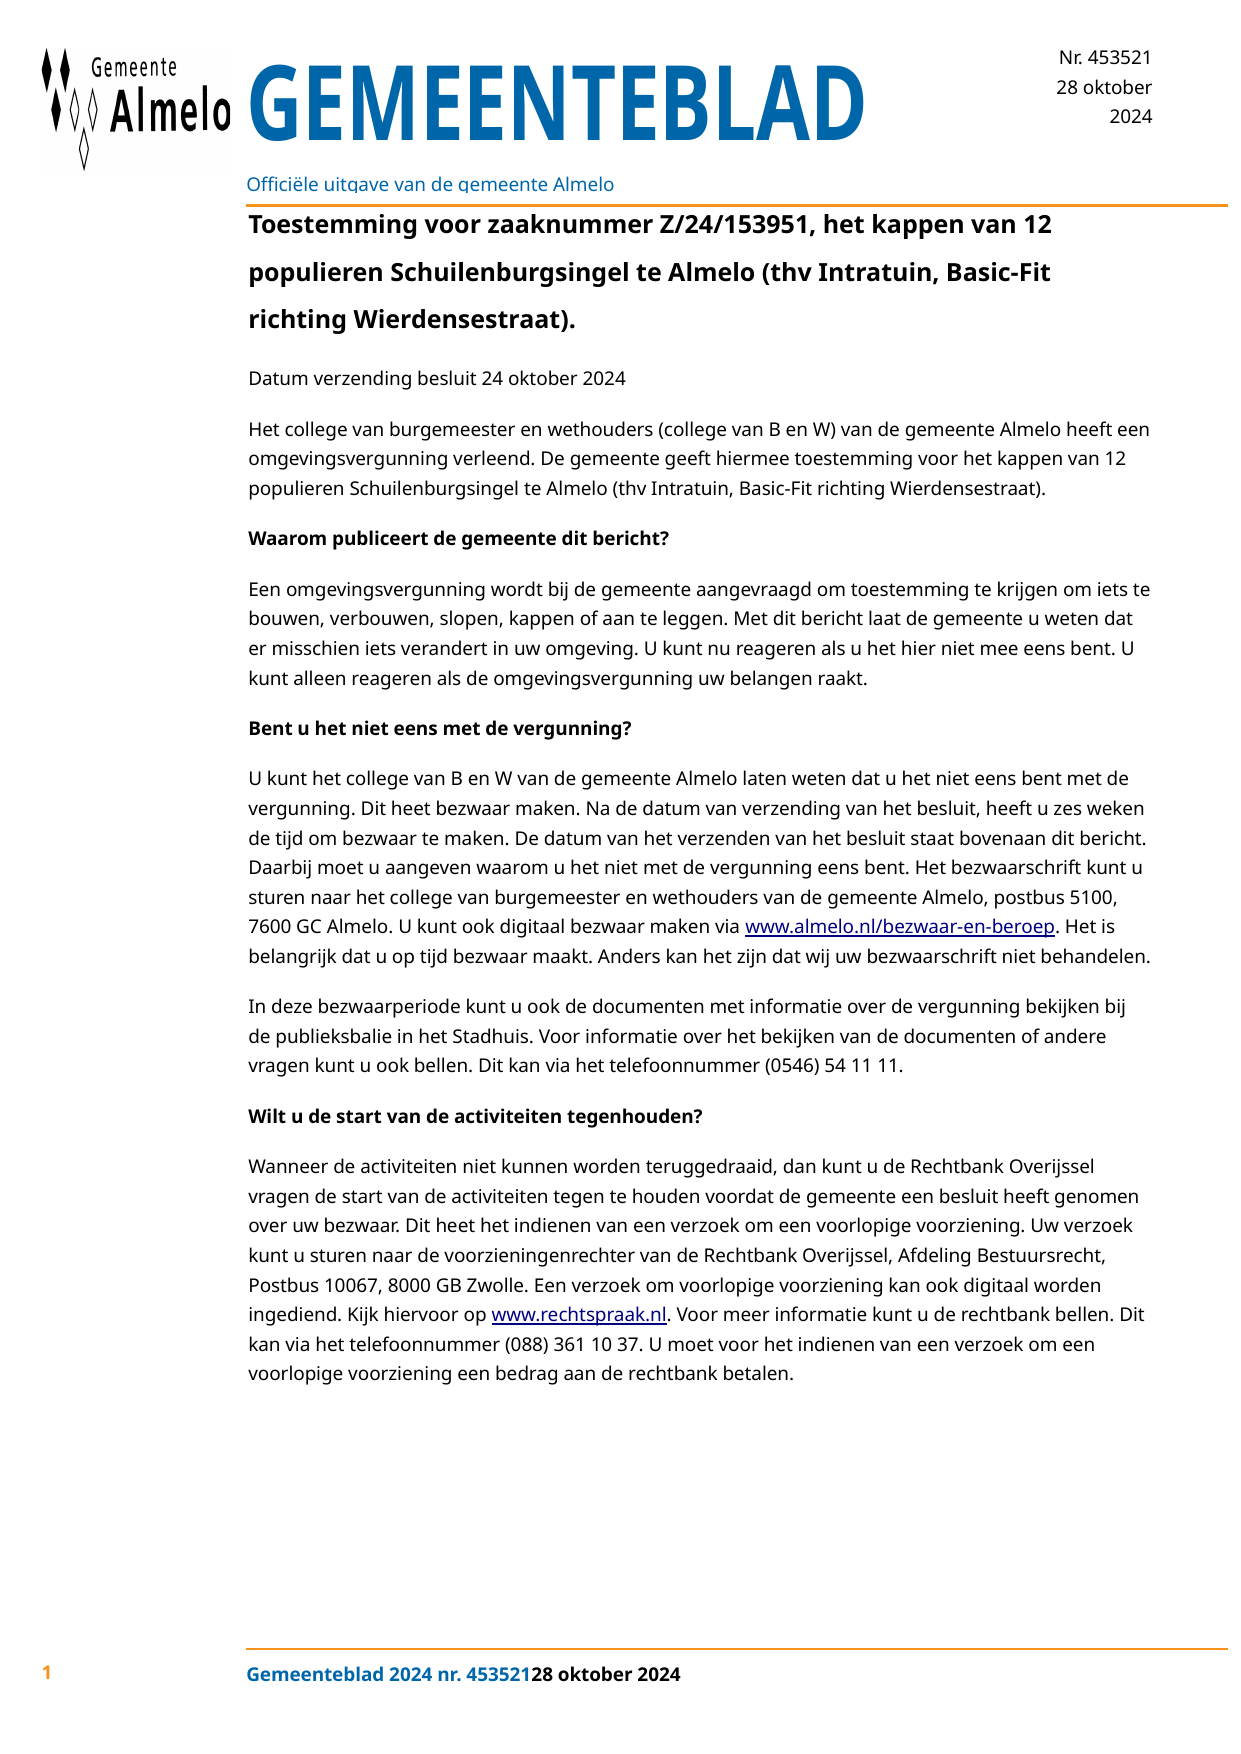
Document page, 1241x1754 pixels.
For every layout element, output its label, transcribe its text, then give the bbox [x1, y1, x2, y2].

text Wilt u de start van de activiteiten tegenhouden? [248, 1103, 1152, 1129]
text Waarom publiceert de gemeente dit bericht? [248, 526, 1152, 551]
text Wanneer de activiteiten niet kunnen worden teruggedraaid, dan kunt u de Rechtbank Overijssel vragen de start van de activiteiten tegen te houden voordat de gemeente een besluit heeft genomen over uw bezwaar. Dit heet het indienen van een verzoek om een voorlopige voorziening. Uw verzoek kunt u sturen naar de voorzieningenrechter van de Rechtbank Overijssel, Afdeling Bestuursrecht, Postbus 10067, 8000 GB Zwolle. Een verzoek om voorlopige voorziening kan ook digitaal worden ingediend. Kijk hiervoor op www.rechtspraak.nl. Voor meer informatie kunt u de rechtbank bellen. Dit kan via het telefoonnummer (088) 361 10 37. U moet voor het indienen van een verzoek om een voorlopige voorziening een bedrag aan de rechtbank betalen. [248, 1153, 1152, 1386]
text Toestemming voor zaaknummer Z/24/153951, het kappen van 12 populieren Schuilenburgsingel te Almelo (thv Intratuin, Basic-Fit richting Wierdensestraat). [248, 207, 1152, 336]
text Het college van burgemeester en wethouders (college van B en W) van de gemeente Almelo heeft een omgevingsvergunning verleend. De gemeente geeft hiermee toestemming voor het kappen van 12 populieren Schuilenburgsingel te Almelo (thv Intratuin, Basic-Fit richting Wierdensestraat). [248, 416, 1152, 501]
text Datum verzending besluit 24 oktober 2024 [248, 366, 1152, 391]
text Een omgevingsvergunning wordt bij de gemeente aangevraagd om toestemming te krijgen om iets te bouwen, verbouwen, slopen, kappen of aan te leggen. Met dit bericht laat de gemeente u weten dat er misschien iets verandert in uw omgeving. U kunt nu reageren als u het hier niet mee eens bent. U kunt alleen reageren als de omgevingsvergunning uw belangen raakt. [248, 576, 1152, 690]
text U kunt het college van B en W van de gemeente Almelo laten weten dat u het niet eens bent met de vergunning. Dit heet bezwaar maken. Na de datum van verzending van het besluit, heeft u zes weken de tijd om bezwaar te maken. De datum van het verzenden van het besluit staat bovenaan dit bericht. Daarbij moet u aangeven waarom u het niet met de vergunning eens bent. Het bezwaarschrift kunt u sturen naar het college van burgemeester en wethouders van de gemeente Almelo, postbus 5100, 7600 GC Almelo. U kunt ook digitaal bezwaar maken via www.almelo.nl/bezwaar-en-beroep. Het is belangrijk dat u op tijd bezwaar maakt. Anders kan het zijn dat wij uw bezwaarschrift niet behandelen. [248, 766, 1152, 969]
text In deze bezwaarperiode kunt u ook de documenten met informatie over de vergunning bekijken bij de publieksbalie in het Stadhuis. Voor informatie over het bekijken van de documenten of andere vragen kunt u ook bellen. Dit kan via het telefoonnummer (0546) 54 11 11. [248, 993, 1152, 1078]
text Bent u het niet eens met de vergunning? [248, 715, 1152, 741]
picture [41, 47, 231, 172]
